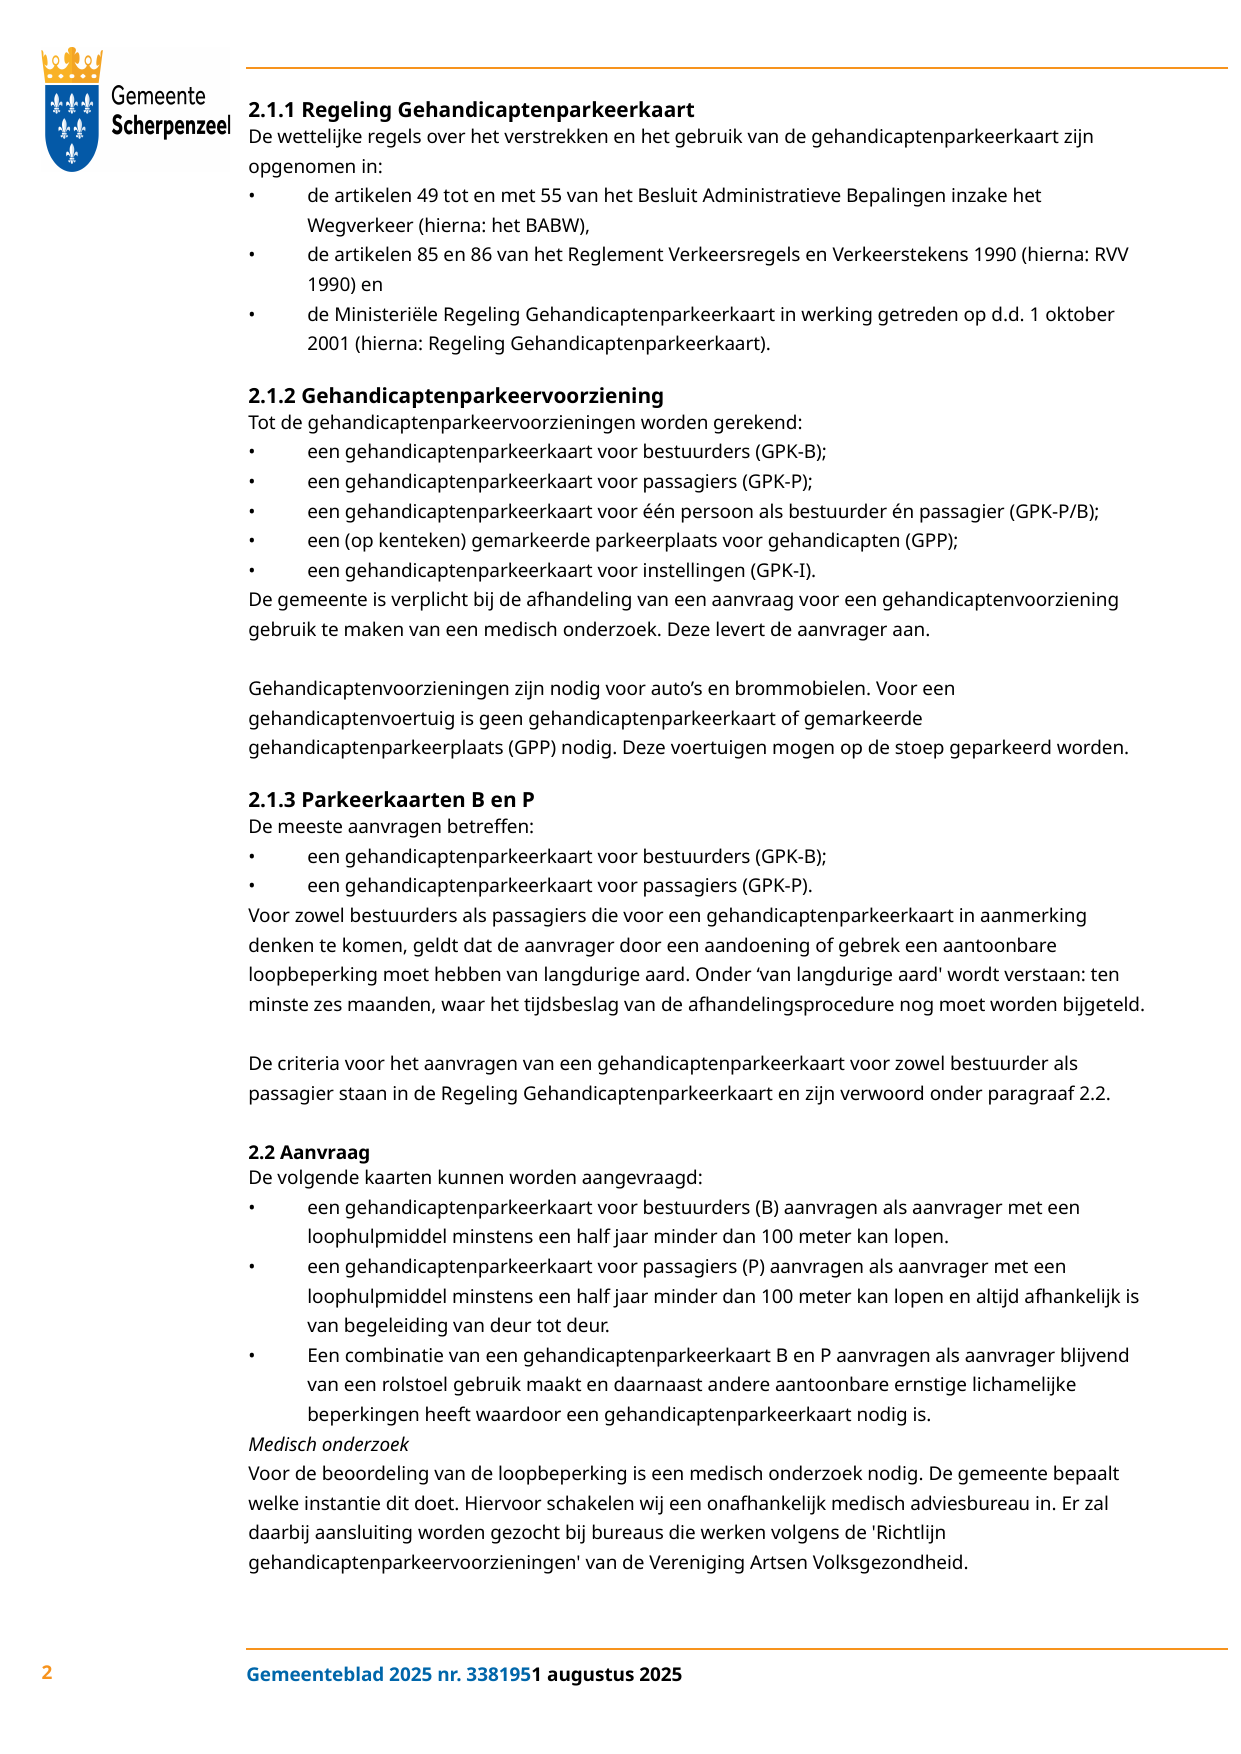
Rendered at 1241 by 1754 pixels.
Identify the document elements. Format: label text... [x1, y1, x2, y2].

picture [41, 47, 231, 172]
list een gehandicaptenparkeerkaart voor instellingen (GPK-I). [248, 557, 1152, 583]
list een gehandicaptenparkeerkaart voor bestuurders (GPK-B); [248, 843, 1152, 869]
text De gemeente is verplicht bij de afhandeling van een aanvraag voor een gehandicaptenvoorziening gebruik te maken van een medisch onderzoek. Deze levert de aanvrager aan. [248, 587, 1152, 642]
list een gehandicaptenparkeerkaart voor één persoon als bestuurder én passagier (GPK-P/B); [248, 498, 1152, 524]
list een gehandicaptenparkeerkaart voor bestuurders (GPK-B); [248, 439, 1152, 464]
list een (op kenteken) gemarkeerde parkeerplaats voor gehandicapten (GPP); [248, 527, 1152, 553]
list een gehandicaptenparkeerkaart voor bestuurders (B) aanvragen als aanvrager met een loophulpmiddel minstens een half jaar minder dan 100 meter kan lopen. [248, 1194, 1152, 1249]
list de Ministeriële Regeling Gehandicaptenparkeerkaart in werking getreden op d.d. 1 oktober 2001 (hierna: Regeling Gehandicaptenparkeerkaart). [248, 301, 1152, 356]
list een gehandicaptenparkeerkaart voor passagiers (GPK-P); [248, 468, 1152, 494]
text Gehandicaptenvoorzieningen zijn nodig voor auto’s en brommobielen. Voor een gehandicaptenvoertuig is geen gehandicaptenparkeerkaart of gemarkeerde gehandicaptenparkeerplaats (GPP) nodig. Deze voertuigen mogen op de stoep geparkeerd worden. [248, 675, 1152, 760]
list een gehandicaptenparkeerkaart voor passagiers (GPK-P). [248, 873, 1152, 898]
list Een combinatie van een gehandicaptenparkeerkaart B en P aanvragen als aanvrager blijvend van een rolstoel gebruik maakt en daarnaast andere aantoonbare ernstige lichamelijke beperkingen heeft waardoor een gehandicaptenparkeerkaart nodig is. [248, 1342, 1152, 1427]
text Medisch onderzoek [248, 1431, 1152, 1457]
text 2.1.3 Parkeerkaarten B en P [248, 785, 1152, 813]
list de artikelen 49 tot en met 55 van het Besluit Administratieve Bepalingen inzake het Wegverkeer (hierna: het BABW), [248, 182, 1152, 238]
text 2.1.1 Regeling Gehandicaptenparkeerkaart [248, 95, 1152, 123]
text Voor de beoordeling van de loopbeperking is een medisch onderzoek nodig. De gemeente bepaalt welke instantie dit doet. Hiervoor schakelen wij een onafhankelijk medisch adviesbureau in. Er zal daarbij aansluiting worden gezocht bij bureaus die werken volgens de 'Richtlijn gehandicaptenparkeervoorzieningen' van de Vereniging Artsen Volksgezondheid. [248, 1460, 1152, 1575]
text 2.2 Aanvraag [248, 1139, 1152, 1164]
text Tot de gehandicaptenparkeervoorzieningen worden gerekend: [248, 409, 1152, 435]
list de artikelen 85 en 86 van het Reglement Verkeersregels en Verkeerstekens 1990 (hierna: RVV 1990) en [248, 242, 1152, 297]
text Voor zowel bestuurders als passagiers die voor een gehandicaptenparkeerkaart in aanmerking denken te komen, geldt dat de aanvrager door een aandoening of gebrek een aantoonbare loopbeperking moet hebben van langdurige aard. Onder ‘van langdurige aard' wordt verstaan: ten minste zes maanden, waar het tijdsbeslag van de afhandelingsprocedure nog moet worden bijgeteld. [248, 902, 1152, 1017]
text De wettelijke regels over het verstrekken en het gebruik van de gehandicaptenparkeerkaart zijn opgenomen in: [248, 123, 1152, 178]
text De volgende kaarten kunnen worden aangevraagd: [248, 1164, 1152, 1190]
list een gehandicaptenparkeerkaart voor passagiers (P) aanvragen als aanvrager met een loophulpmiddel minstens een half jaar minder dan 100 meter kan lopen en altijd afhankelijk is van begeleiding van deur tot deur. [248, 1253, 1152, 1338]
text 2.1.2 Gehandicaptenparkeervoorziening [248, 381, 1152, 409]
text De criteria voor het aanvragen van een gehandicaptenparkeerkaart voor zowel bestuurder als passagier staan in de Regeling Gehandicaptenparkeerkaart en zijn verwoord onder paragraaf 2.2. [248, 1050, 1152, 1105]
text De meeste aanvragen betreffen: [248, 813, 1152, 839]
